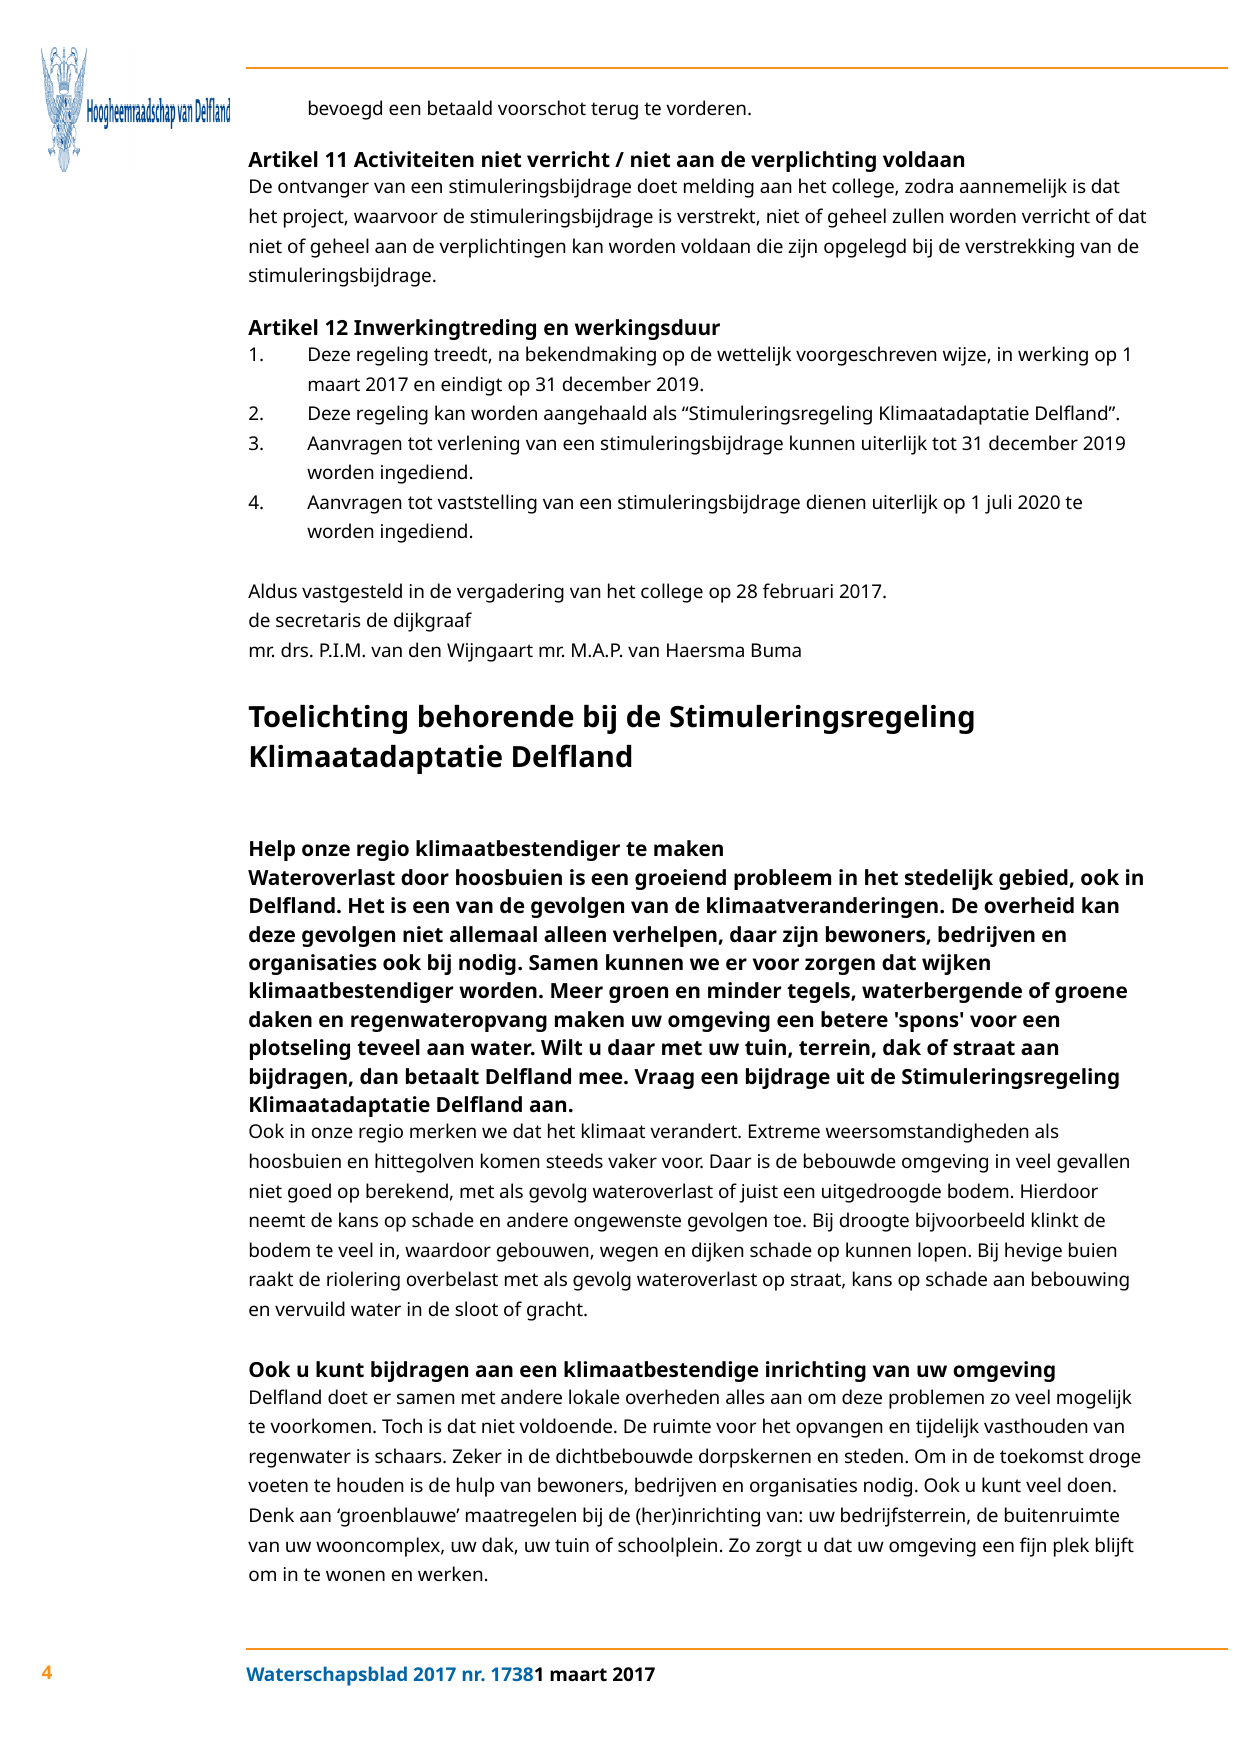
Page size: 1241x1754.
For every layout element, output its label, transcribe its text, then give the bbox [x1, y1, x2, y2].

text Aldus vastgesteld in de vergadering van het college op 28 februari 2017. [248, 578, 1152, 604]
list Deze regeling treedt, na bekendmaking op de wettelijk voorgeschreven wijze, in werking op 1 maart 2017 en eindigt op 31 december 2019. [248, 341, 1152, 397]
list bevoegd een betaald voorschot terug te vorderen. [248, 95, 1152, 121]
text Artikel 11 Activiteiten niet verricht / niet aan de verplichting voldaan [248, 145, 1152, 174]
list Deze regeling kan worden aangehaald als “Stimuleringsregeling Klimaatadaptatie Delfland”. [248, 400, 1152, 426]
text Delfland doet er samen met andere lokale overheden alles aan om deze problemen zo veel mogelijk te voorkomen. Toch is dat niet voldoende. De ruimte voor het opvangen en tijdelijk vasthouden van regenwater is schaars. Zeker in de dichtbebouwde dorpskernen en steden. Om in de toekomst droge voeten te houden is de hulp van bewoners, bedrijven en organisaties nodig. Ook u kunt veel doen. Denk aan ‘groenblauwe’ maatregelen bij de (her)inrichting van: uw bedrijfsterrein, de buitenruimte van uw wooncomplex, uw dak, uw tuin of schoolplein. Zo zorgt u dat uw omgeving een fijn plek blijft om in te wonen en werken. [248, 1384, 1152, 1587]
text De ontvanger van een stimuleringsbijdrage doet melding aan het college, zodra aannemelijk is dat het project, waarvoor de stimuleringsbijdrage is verstrekt, niet of geheel zullen worden verricht of dat niet of geheel aan de verplichtingen kan worden voldaan die zijn opgelegd bij de verstrekking van de stimuleringsbijdrage. [248, 174, 1152, 288]
text Ook in onze regio merken we dat het klimaat verandert. Extreme weersomstandigheden als hoosbuien en hittegolven komen steeds vaker voor. Daar is de bebouwde omgeving in veel gevallen niet goed op berekend, met als gevolg wateroverlast of juist een uitgedroogde bodem. Hierdoor neemt de kans op schade en andere ongewenste gevolgen toe. Bij droogte bijvoorbeeld klinkt de bodem te veel in, waardoor gebouwen, wegen en dijken schade op kunnen lopen. Bij hevige buien raakt de riolering overbelast met als gevolg wateroverlast op straat, kans op schade aan bebouwing en vervuild water in de sloot of gracht. [248, 1119, 1152, 1322]
text Artikel 12 Inwerkingtreding en werkingsduur [248, 313, 1152, 341]
text Help onze regio klimaatbestendiger te maken [248, 834, 1152, 863]
text Ook u kunt bijdragen aan een klimaatbestendige inrichting van uw omgeving [248, 1355, 1152, 1384]
picture [41, 47, 231, 172]
text Wateroverlast door hoosbuien is een groeiend probleem in het stedelijk gebied, ook in Delfland. Het is een van de gevolgen van de klimaatveranderingen. De overheid kan deze gevolgen niet allemaal alleen verhelpen, daar zijn bewoners, bedrijven en organisaties ook bij nodig. Samen kunnen we er voor zorgen dat wijken klimaatbestendiger worden. Meer groen en minder tegels, waterbergende of groene daken en regenwateropvang maken uw omgeving een betere 'spons' voor een plotseling teveel aan water. Wilt u daar met uw tuin, terrein, dak of straat aan bijdragen, dan betaalt Delfland mee. Vraag een bijdrage uit de Stimuleringsregeling Klimaatadaptatie Delfland aan. [248, 863, 1152, 1119]
text Toelichting behorende bij de Stimuleringsregeling Klimaatadaptatie Delfland [248, 696, 1152, 776]
text de secretaris de dijkgraaf [248, 607, 1152, 633]
list Aanvragen tot verlening van een stimuleringsbijdrage kunnen uiterlijk tot 31 december 2019 worden ingediend. [248, 430, 1152, 485]
text mr. drs. P.I.M. van den Wijngaart mr. M.A.P. van Haersma Buma [248, 637, 1152, 663]
list Aanvragen tot vaststelling van een stimuleringsbijdrage dienen uiterlijk op 1 juli 2020 te worden ingediend. [248, 489, 1152, 544]
